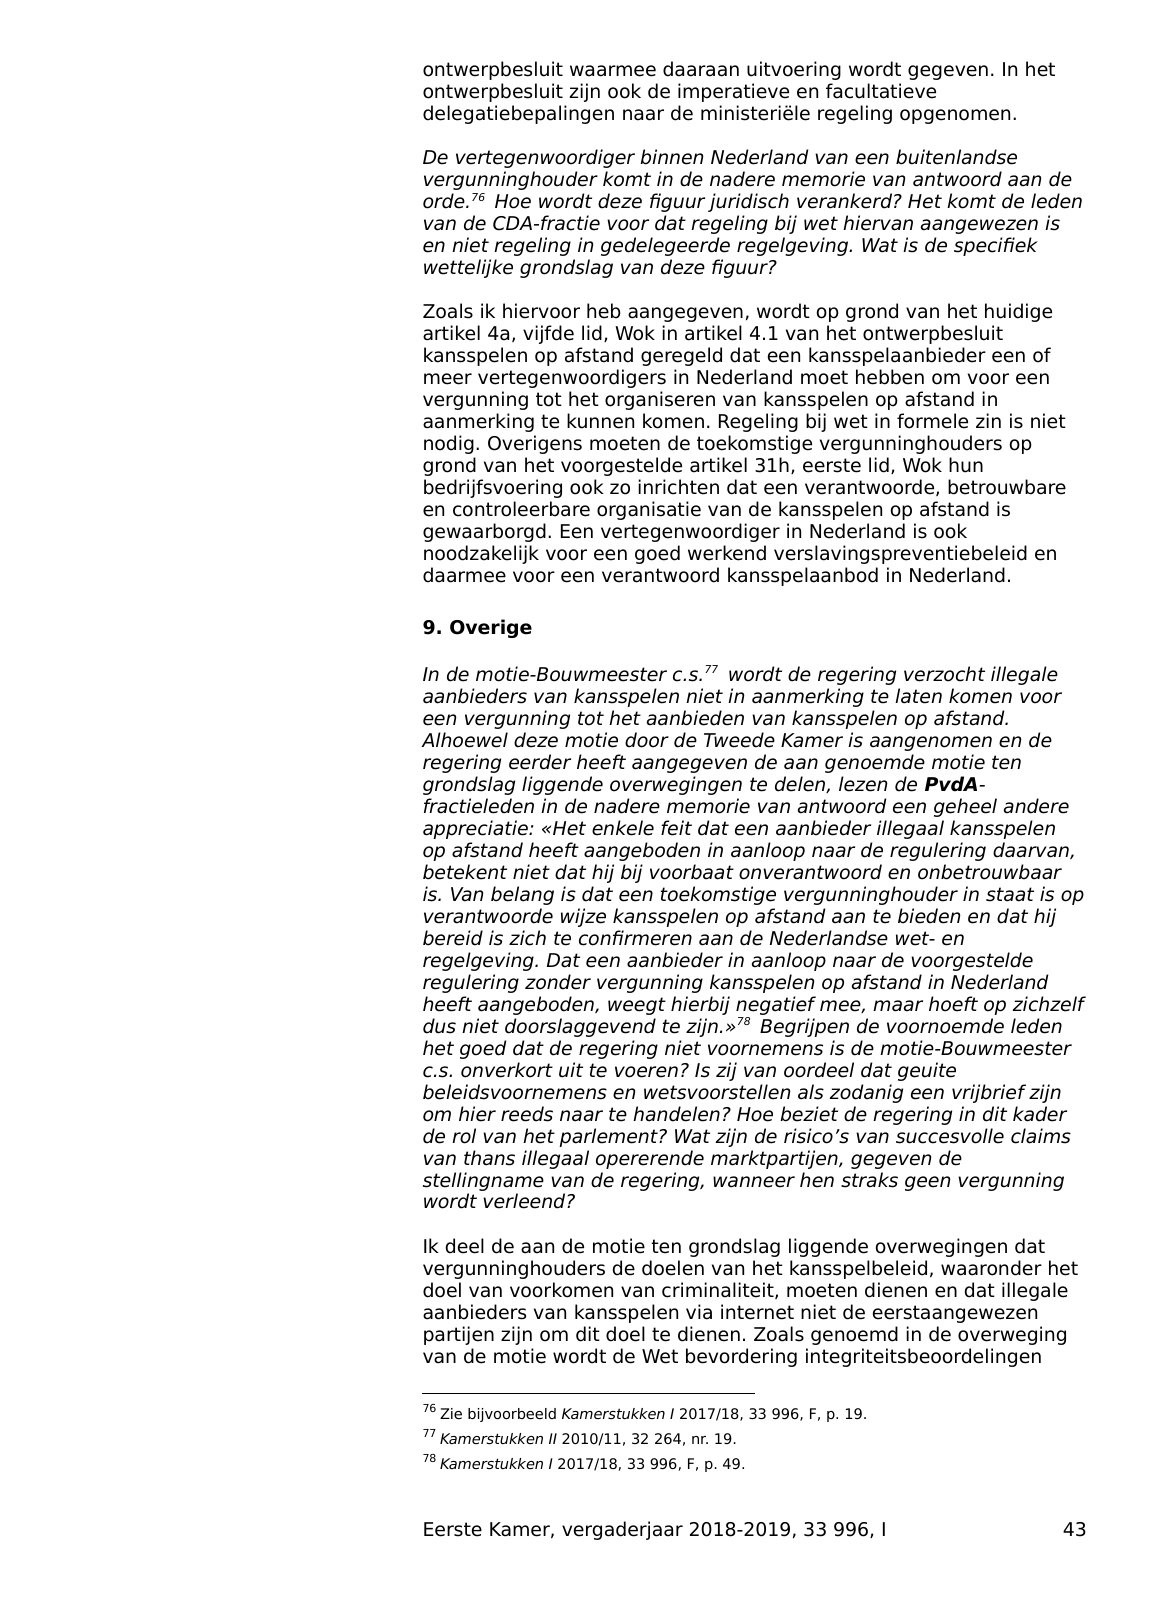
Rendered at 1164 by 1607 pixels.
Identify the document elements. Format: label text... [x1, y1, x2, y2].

text Ik deel de aan de motie ten grondslag liggende overwegingen dat vergunninghouders de doelen van het kansspelbeleid, waaronder het doel van voorkomen van criminaliteit, moeten dienen en dat illegale aanbieders van kansspelen via internet niet de eerstaangewezen partijen zijn om dit doel te dienen. Zoals genoemd in de overweging van de motie wordt de Wet bevordering integriteitsbeoordelingen [422, 1236, 1087, 1367]
text Zoals ik hiervoor heb aangegeven, wordt op grond van het huidige artikel 4a, vijfde lid, Wok in artikel 4.1 van het ontwerpbesluit kansspelen op afstand geregeld dat een kansspelaanbieder een of meer vertegenwoordigers in Nederland moet hebben om voor een vergunning tot het organiseren van kansspelen op afstand in aanmerking te kunnen komen. Regeling bij wet in formele zin is niet nodig. Overigens moeten de toekomstige vergunninghouders op grond van het voorgestelde artikel 31h, eerste lid, Wok hun bedrijfsvoering ook zo inrichten dat een verantwoorde, betrouwbare en controleerbare organisatie van de kansspelen op afstand is gewaarborgd. Een vertegenwoordiger in Nederland is ook noodzakelijk voor een goed werkend verslavingspreventiebeleid en daarmee voor een verantwoord kansspelaanbod in Nederland. [422, 301, 1087, 587]
text Kamerstukken I 2017/18, 33 996, F, p. 49. [422, 1452, 1087, 1474]
text ontwerpbesluit waarmee daaraan uitvoering wordt gegeven. In het ontwerpbesluit zijn ook de imperatieve en facultatieve delegatiebepalingen naar de ministeriële regeling opgenomen. [422, 59, 1087, 125]
text In de motie-Bouwmeester c.s. wordt de regering verzocht illegale aanbieders van kansspelen niet in aanmerking te laten komen voor een vergunning tot het aanbieden van kansspelen op afstand. Alhoewel deze motie door de Tweede Kamer is aangenomen en de regering eerder heeft aangegeven de aan genoemde motie ten grondslag liggende overwegingen te delen, lezen de PvdA-fractieleden in de nadere memorie van antwoord een geheel andere appreciatie: «Het enkele feit dat een aanbieder illegaal kansspelen op afstand heeft aangeboden in aanloop naar de regulering daarvan, betekent niet dat hij bij voorbaat onverantwoord en onbetrouwbaar is. Van belang is dat een toekomstige vergunninghouder in staat is op verantwoorde wijze kansspelen op afstand aan te bieden en dat hij bereid is zich te confirmeren aan de Nederlandse wet- en regelgeving. Dat een aanbieder in aanloop naar de voorgestelde regulering zonder vergunning kansspelen op afstand in Nederland heeft aangeboden, weegt hierbij negatief mee, maar hoeft op zichzelf dus niet doorslaggevend te zijn.» Begrijpen de voornoemde leden het goed dat de regering niet voornemens is de motie-Bouwmeester c.s. onverkort uit te voeren? Is zij van oordeel dat geuite beleidsvoornemens en wetsvoorstellen als zodanig een vrijbrief zijn om hier reeds naar te handelen? Hoe beziet de regering in dit kader de rol van het parlement? Wat zijn de risico’s van succesvolle claims van thans illegaal opererende marktpartijen, gegeven de stellingname van de regering, wanneer hen straks geen vergunning wordt verleend? [422, 664, 1087, 1213]
text De vertegenwoordiger binnen Nederland van een buitenlandse vergunninghouder komt in de nadere memorie van antwoord aan de orde. Hoe wordt deze figuur juridisch verankerd? Het komt de leden van de CDA-fractie voor dat regeling bij wet hiervan aangewezen is en niet regeling in gedelegeerde regelgeving. Wat is de specifiek wettelijke grondslag van deze figuur? [422, 147, 1087, 279]
text Zie bijvoorbeeld Kamerstukken I 2017/18, 33 996, F, p. 19. [422, 1402, 1087, 1424]
text Kamerstukken II 2010/11, 32 264, nr. 19. [422, 1427, 1087, 1449]
subtitle 9. Overige [422, 617, 1087, 639]
